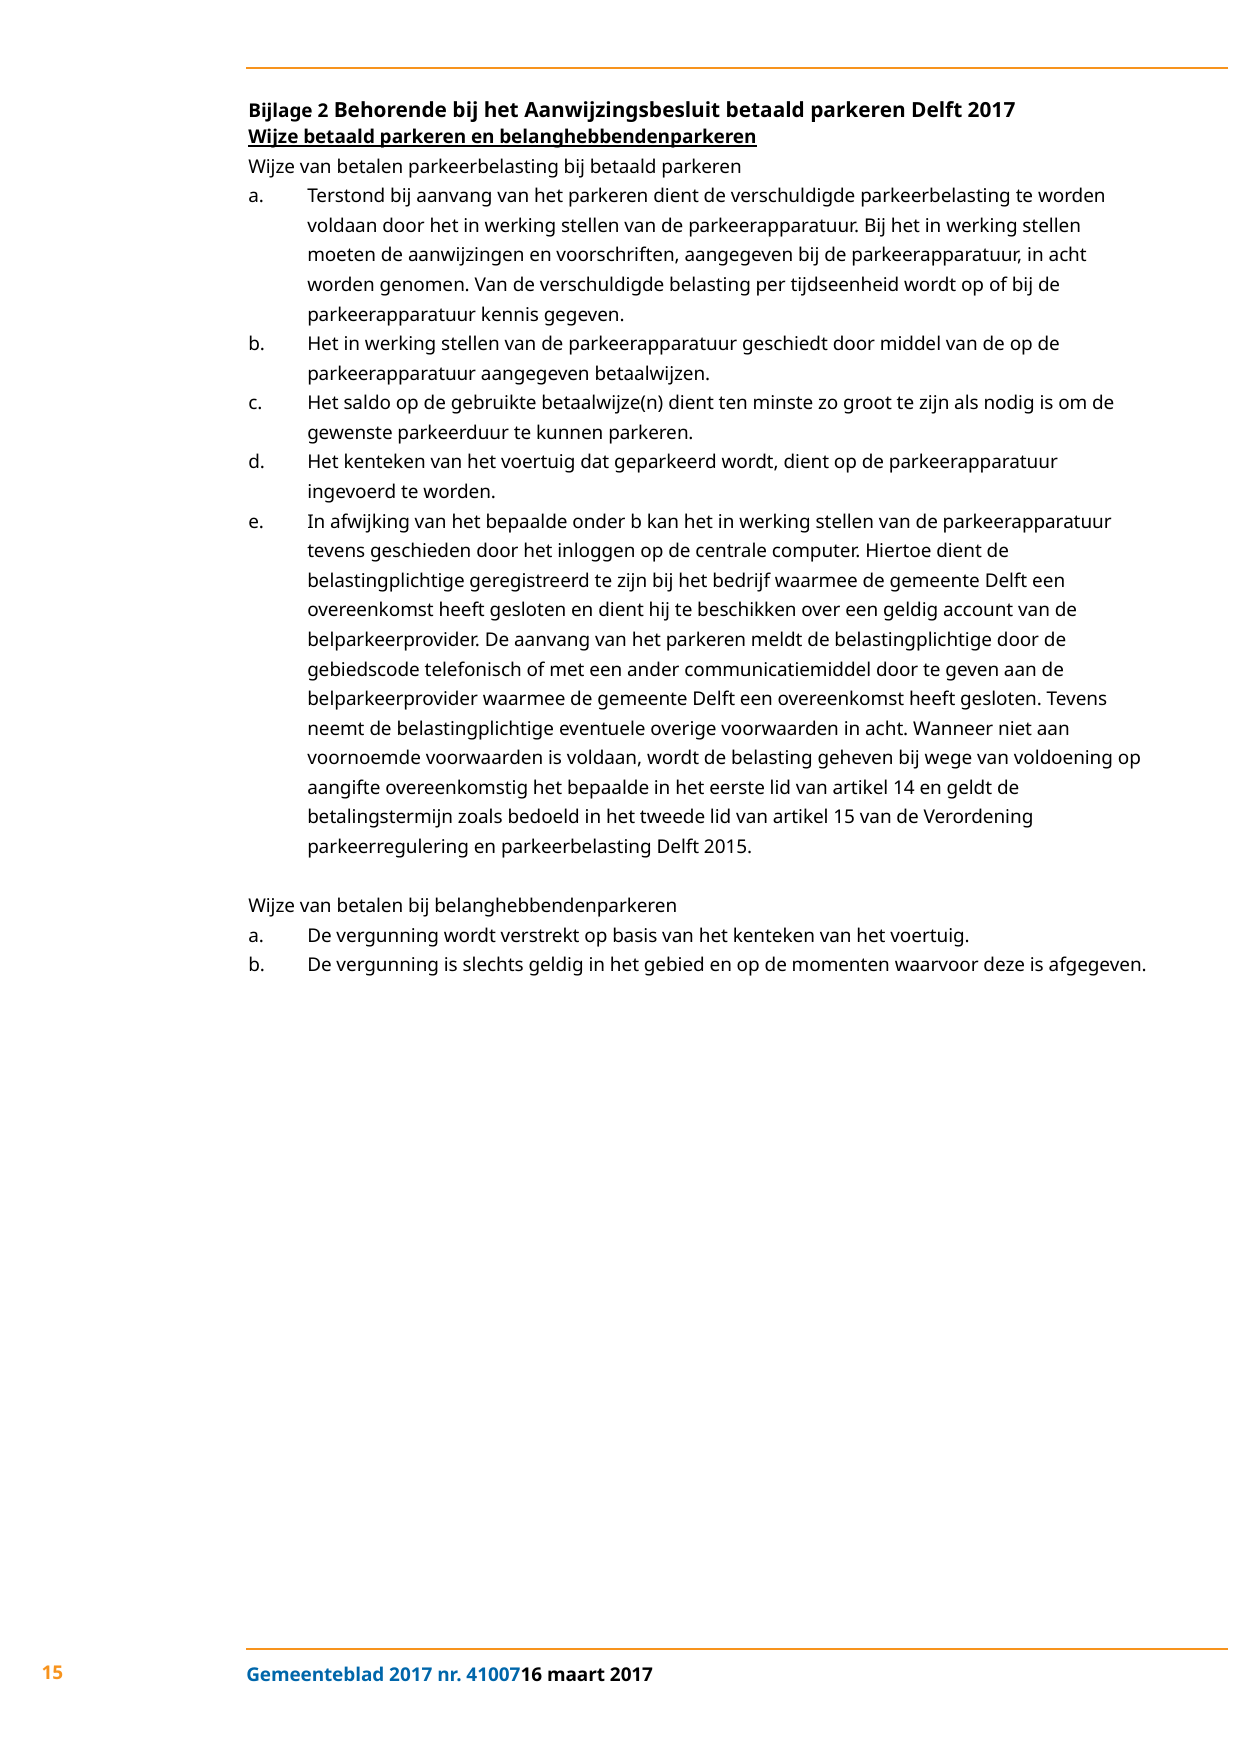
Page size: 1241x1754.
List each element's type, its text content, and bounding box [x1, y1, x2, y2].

list Het in werking stellen van de parkeerapparatuur geschiedt door middel van de op de parkeerapparatuur aangegeven betaalwijzen. [248, 330, 1152, 386]
text Bijlage 2 Behorende bij het Aanwijzingsbesluit betaald parkeren Delft 2017 [248, 95, 1152, 123]
list De vergunning wordt verstrekt op basis van het kenteken van het voertuig. [248, 922, 1152, 948]
list In afwijking van het bepaalde onder b kan het in werking stellen van de parkeerapparatuur tevens geschieden door het inloggen op de centrale computer. Hiertoe dient de belastingplichtige geregistreerd te zijn bij het bedrijf waarmee de gemeente Delft een overeenkomst heeft gesloten en dient hij te beschikken over een geldig account van de belparkeerprovider. De aanvang van het parkeren meldt de belastingplichtige door de gebiedscode telefonisch of met een ander communicatiemiddel door te geven aan de belparkeerprovider waarmee de gemeente Delft een overeenkomst heeft gesloten. Tevens neemt de belastingplichtige eventuele overige voorwaarden in acht. Wanneer niet aan voornoemde voorwaarden is voldaan, wordt de belasting geheven bij wege van voldoening op aangifte overeenkomstig het bepaalde in het eerste lid van artikel 14 en geldt de betalingstermijn zoals bedoeld in het tweede lid van artikel 15 van de Verordening parkeerregulering en parkeerbelasting Delft 2015. [248, 508, 1152, 859]
list De vergunning is slechts geldig in het gebied en op de momenten waarvoor deze is afgegeven. [248, 952, 1152, 977]
list Het kenteken van het voertuig dat geparkeerd wordt, dient op de parkeerapparatuur ingevoerd te worden. [248, 449, 1152, 504]
text Wijze van betalen bij belanghebbendenparkeren [248, 892, 1152, 918]
list Het saldo op de gebruikte betaalwijze(n) dient ten minste zo groot te zijn als nodig is om de gewenste parkeerduur te kunnen parkeren. [248, 389, 1152, 445]
text Wijze van betalen parkeerbelasting bij betaald parkeren [248, 153, 1152, 179]
list Terstond bij aanvang van het parkeren dient de verschuldigde parkeerbelasting te worden voldaan door het in werking stellen van de parkeerapparatuur. Bij het in werking stellen moeten de aanwijzingen en voorschriften, aangegeven bij de parkeerapparatuur, in acht worden genomen. Van de verschuldigde belasting per tijdseenheid wordt op of bij de parkeerapparatuur kennis gegeven. [248, 182, 1152, 327]
text Wijze betaald parkeren en belanghebbendenparkeren [248, 123, 1152, 149]
picture [41, 47, 231, 172]
